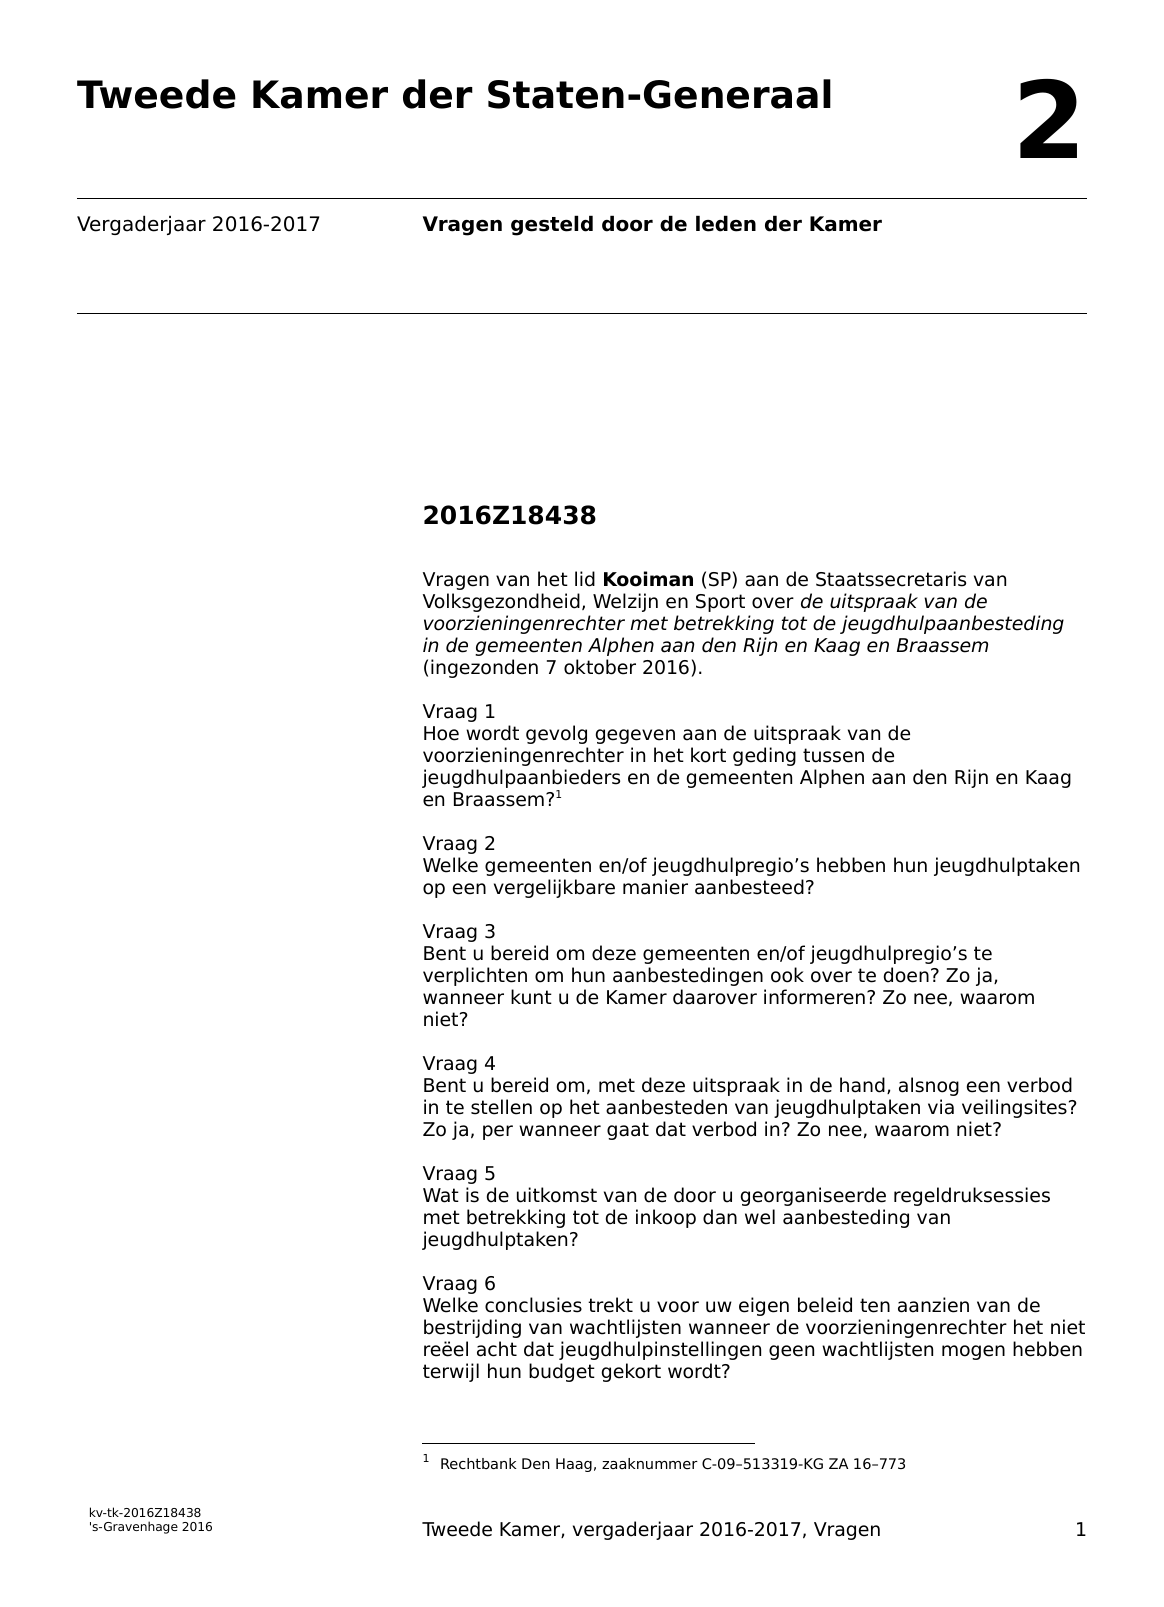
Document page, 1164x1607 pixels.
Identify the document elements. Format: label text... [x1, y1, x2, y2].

text Vraag 3 [422, 921, 1087, 943]
text Bent u bereid om, met deze uitspraak in de hand, alsnog een verbod in te stellen op het aanbesteden van jeugdhulptaken via veilingsites? Zo ja, per wanneer gaat dat verbod in? Zo nee, waarom niet? [422, 1075, 1087, 1141]
text 's-Gravenhage 2016 [88, 1520, 323, 1534]
table_header 2 [886, 59, 1087, 198]
text 2016Z18438 [422, 501, 1087, 531]
text Vraag 1 [422, 701, 1087, 723]
text Vraag 6 [422, 1273, 1087, 1295]
table_header Tweede Kamer der Staten-Generaal [77, 59, 886, 198]
text kv-tk-2016Z18438 [88, 1506, 323, 1520]
table_cell Vragen gesteld door de leden der Kamer [422, 199, 1087, 313]
text Welke conclusies trekt u voor uw eigen beleid ten aanzien van de bestrijding van wachtlijsten wanneer de voorzieningenrechter het niet reëel acht dat jeugdhulpinstellingen geen wachtlijsten mogen hebben terwijl hun budget gekort wordt? [422, 1295, 1087, 1383]
text Rechtbank Den Haag, zaaknummer C-09–513319-KG ZA 16–773 [422, 1452, 1087, 1474]
table_cell Vergaderjaar 2016-2017 [77, 199, 422, 313]
text Vraag 5 [422, 1163, 1087, 1185]
text Welke gemeenten en/of jeugdhulpregio’s hebben hun jeugdhulptaken op een vergelijkbare manier aanbesteed? [422, 855, 1087, 899]
text Hoe wordt gevolg gegeven aan de uitspraak van de voorzieningenrechter in het kort geding tussen de jeugdhulpaanbieders en de gemeenten Alphen aan den Rijn en Kaag en Braassem? [422, 723, 1087, 811]
text Vraag 4 [422, 1053, 1087, 1075]
text Wat is de uitkomst van de door u georganiseerde regeldruksessies met betrekking tot de inkoop dan wel aanbesteding van jeugdhulptaken? [422, 1185, 1087, 1251]
text Bent u bereid om deze gemeenten en/of jeugdhulpregio’s te verplichten om hun aanbestedingen ook over te doen? Zo ja, wanneer kunt u de Kamer daarover informeren? Zo nee, waarom niet? [422, 943, 1087, 1031]
text Vragen van het lid Kooiman (SP) aan de Staatssecretaris van Volksgezondheid, Welzijn en Sport over de uitspraak van de voorzieningenrechter met betrekking tot de jeugdhulpaanbesteding in de gemeenten Alphen aan den Rijn en Kaag en Braassem (ingezonden 7 oktober 2016). [422, 569, 1087, 679]
text Vraag 2 [422, 833, 1087, 855]
